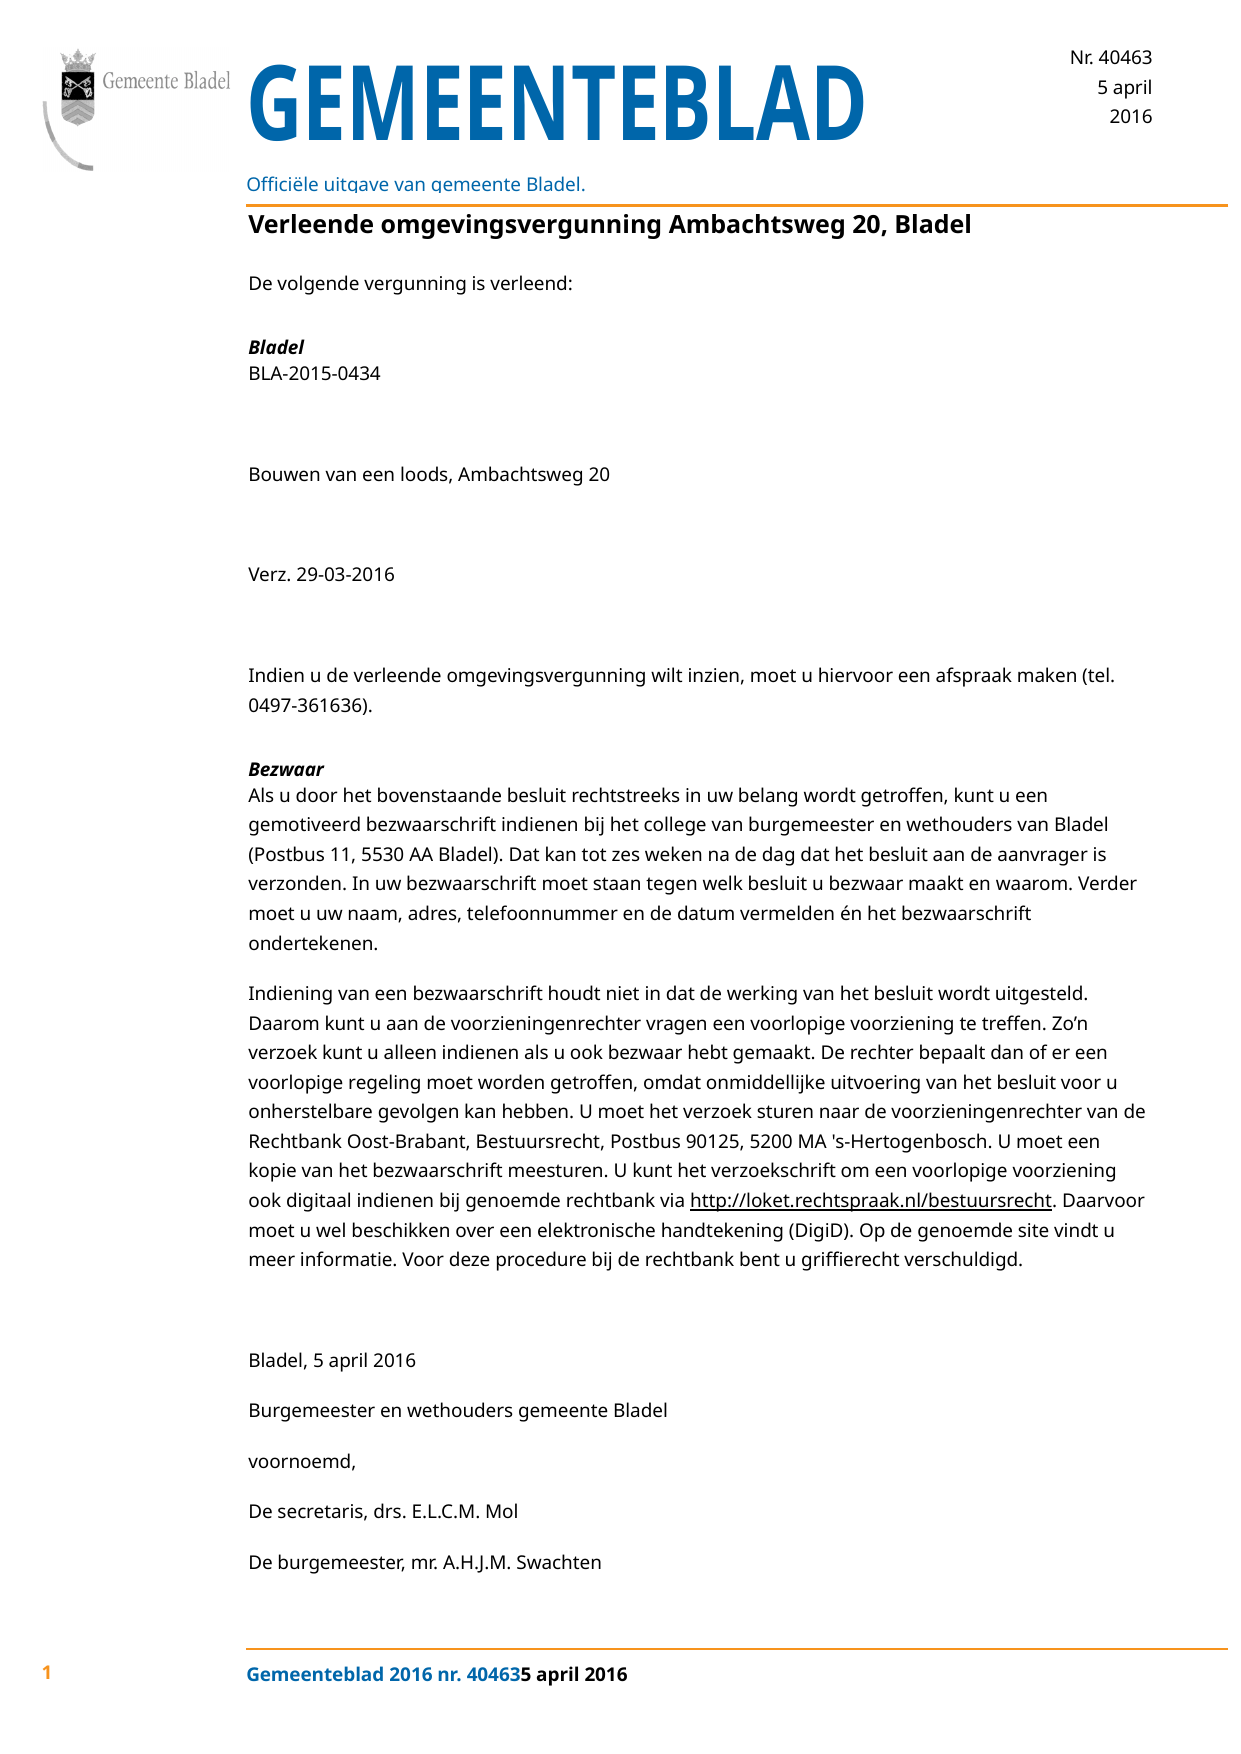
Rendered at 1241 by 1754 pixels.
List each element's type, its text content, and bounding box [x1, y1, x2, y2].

text Als u door het bovenstaande besluit rechtstreeks in uw belang wordt getroffen, kunt u een gemotiveerd bezwaarschrift indienen bij het college van burgemeester en wethouders van Bladel (Postbus 11, 5530 AA Bladel). Dat kan tot zes weken na de dag dat het besluit aan de aanvrager is verzonden. In uw bezwaarschrift moet staan tegen welk besluit u bezwaar maakt en waarom. Verder moet u uw naam, adres, telefoonnummer en de datum vermelden én het bezwaarschrift ondertekenen. [248, 782, 1152, 955]
text Bladel [248, 334, 1152, 360]
text De secretaris, drs. E.L.C.M. Mol [248, 1498, 1152, 1524]
text Indiening van een bezwaarschrift houdt niet in dat de werking van het besluit wordt uitgesteld. Daarom kunt u aan de voorzieningenrechter vragen een voorlopige voorziening te treffen. Zo’n verzoek kunt u alleen indienen als u ook bezwaar hebt gemaakt. De rechter bepaalt dan of er een voorlopige regeling moet worden getroffen, omdat onmiddellijke uitvoering van het besluit voor u onherstelbare gevolgen kan hebben. U moet het verzoek sturen naar de voorzieningenrechter van de Rechtbank Oost-Brabant, Bestuursrecht, Postbus 90125, 5200 MA 's-Hertogenbosch. U moet een kopie van het bezwaarschrift meesturen. U kunt het verzoekschrift om een voorlopige voorziening ook digitaal indienen bij genoemde rechtbank via http://loket.rechtspraak.nl/bestuursrecht. Daarvoor moet u wel beschikken over een elektronische handtekening (DigiD). Op de genoemde site vindt u meer informatie. Voor deze procedure bij de rechtbank bent u griffierecht verschuldigd. [248, 980, 1152, 1272]
text Bouwen van een loods, Ambachtsweg 20 [248, 461, 1152, 487]
text Verz. 29-03-2016 [248, 562, 1152, 587]
text De burgemeester, mr. A.H.J.M. Swachten [248, 1549, 1152, 1574]
text Bladel, 5 april 2016 [248, 1347, 1152, 1373]
text Burgemeester en wethouders gemeente Bladel [248, 1398, 1152, 1423]
text Indien u de verleende omgevingsvergunning wilt inzien, moet u hiervoor een afspraak maken (tel. 0497-361636). [248, 662, 1152, 718]
text De volgende vergunning is verleend: [248, 270, 1152, 296]
picture [41, 47, 231, 172]
text Verleende omgevingsvergunning Ambachtsweg 20, Bladel [248, 207, 1152, 241]
text BLA-2015-0434 [248, 360, 1152, 386]
text voornoemd, [248, 1448, 1152, 1474]
text Bezwaar [248, 756, 1152, 782]
